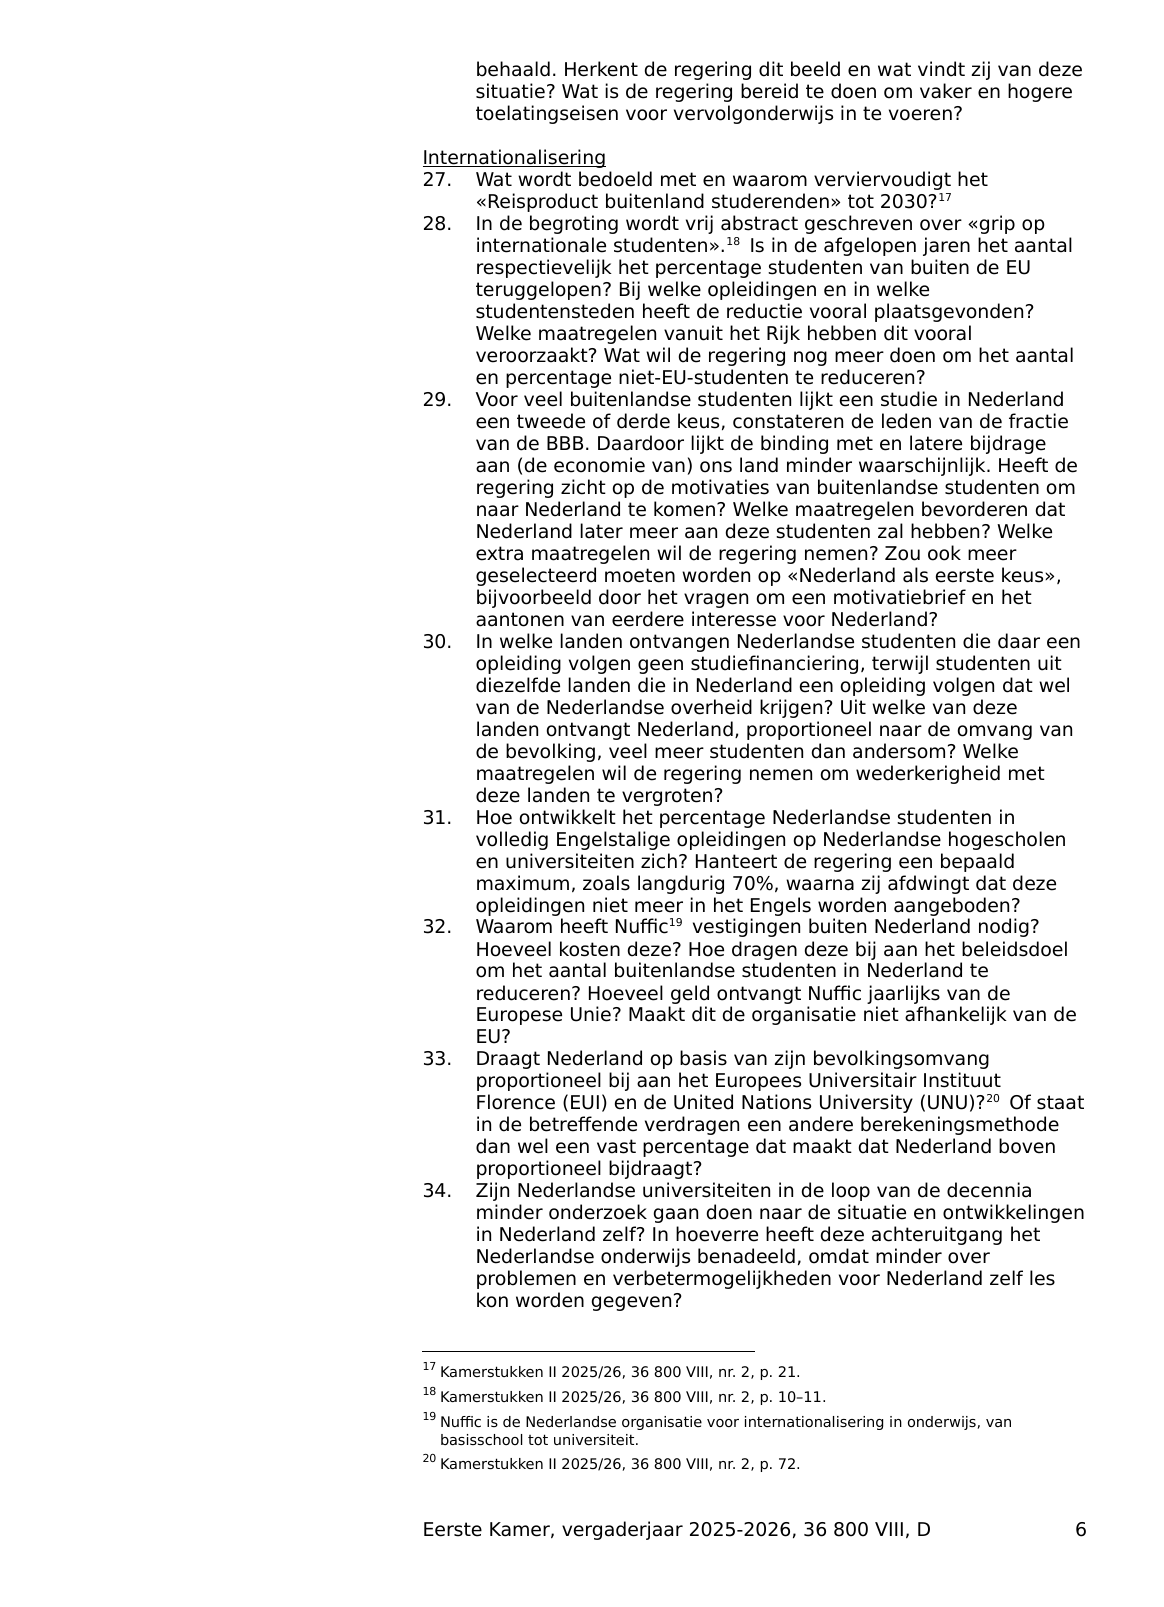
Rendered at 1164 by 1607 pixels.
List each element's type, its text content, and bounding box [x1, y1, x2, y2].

text Kamerstukken II 2025/26, 36 800 VIII, nr. 2, p. 21. [422, 1360, 1087, 1382]
text Nuffic is de Nederlandse organisatie voor internationalisering in onderwijs, van basisschool tot universiteit. [422, 1410, 1087, 1449]
text 32. Waarom heeft Nuffic vestigingen buiten Nederland nodig? Hoeveel kosten deze? Hoe dragen deze bij aan het beleidsdoel om het aantal buitenlandse studenten in Nederland te reduceren? Hoeveel geld ontvangt Nuffic jaarlijks van de Europese Unie? Maakt dit de organisatie niet afhankelijk van de EU? [422, 916, 1087, 1048]
text 29. Voor veel buitenlandse studenten lijkt een studie in Nederland een tweede of derde keus, constateren de leden van de fractie van de BBB. Daardoor lijkt de binding met en latere bijdrage aan (de economie van) ons land minder waarschijnlijk. Heeft de regering zicht op de motivaties van buitenlandse studenten om naar Nederland te komen? Welke maatregelen bevorderen dat Nederland later meer aan deze studenten zal hebben? Welke extra maatregelen wil de regering nemen? Zou ook meer geselecteerd moeten worden op «Nederland als eerste keus», bijvoorbeeld door het vragen om een motivatiebrief en het aantonen van eerdere interesse voor Nederland? [422, 389, 1087, 631]
text Kamerstukken II 2025/26, 36 800 VIII, nr. 2, p. 72. [422, 1452, 1087, 1474]
text 33. Draagt Nederland op basis van zijn bevolkingsomvang proportioneel bij aan het Europees Universitair Instituut Florence (EUI) en de United Nations University (UNU)? Of staat in de betreffende verdragen een andere berekeningsmethode dan wel een vast percentage dat maakt dat Nederland boven proportioneel bijdraagt? [422, 1048, 1087, 1180]
text 30. In welke landen ontvangen Nederlandse studenten die daar een opleiding volgen geen studiefinanciering, terwijl studenten uit diezelfde landen die in Nederland een opleiding volgen dat wel van de Nederlandse overheid krijgen? Uit welke van deze landen ontvangt Nederland, proportioneel naar de omvang van de bevolking, veel meer studenten dan andersom? Welke maatregelen wil de regering nemen om wederkerigheid met deze landen te vergroten? [422, 631, 1087, 807]
subtitle Internationalisering [422, 147, 1087, 169]
text 28. In de begroting wordt vrij abstract geschreven over «grip op internationale studenten». Is in de afgelopen jaren het aantal respectievelijk het percentage studenten van buiten de EU teruggelopen? Bij welke opleidingen en in welke studentensteden heeft de reductie vooral plaatsgevonden? Welke maatregelen vanuit het Rijk hebben dit vooral veroorzaakt? Wat wil de regering nog meer doen om het aantal en percentage niet-EU-studenten te reduceren? [422, 213, 1087, 389]
text 27. Wat wordt bedoeld met en waarom verviervoudigt het «Reisproduct buitenland studerenden» tot 2030? [422, 169, 1087, 213]
text 31. Hoe ontwikkelt het percentage Nederlandse studenten in volledig Engelstalige opleidingen op Nederlandse hogescholen en universiteiten zich? Hanteert de regering een bepaald maximum, zoals langdurig 70%, waarna zij afdwingt dat deze opleidingen niet meer in het Engels worden aangeboden? [422, 807, 1087, 916]
text behaald. Herkent de regering dit beeld en wat vindt zij van deze situatie? Wat is de regering bereid te doen om vaker en hogere toelatingseisen voor vervolgonderwijs in te voeren? [422, 59, 1087, 125]
text Kamerstukken II 2025/26, 36 800 VIII, nr. 2, p. 10–11. [422, 1385, 1087, 1407]
text 34. Zijn Nederlandse universiteiten in de loop van de decennia minder onderzoek gaan doen naar de situatie en ontwikkelingen in Nederland zelf? In hoeverre heeft deze achteruitgang het Nederlandse onderwijs benadeeld, omdat minder over problemen en verbetermogelijkheden voor Nederland zelf les kon worden gegeven? [422, 1180, 1087, 1312]
